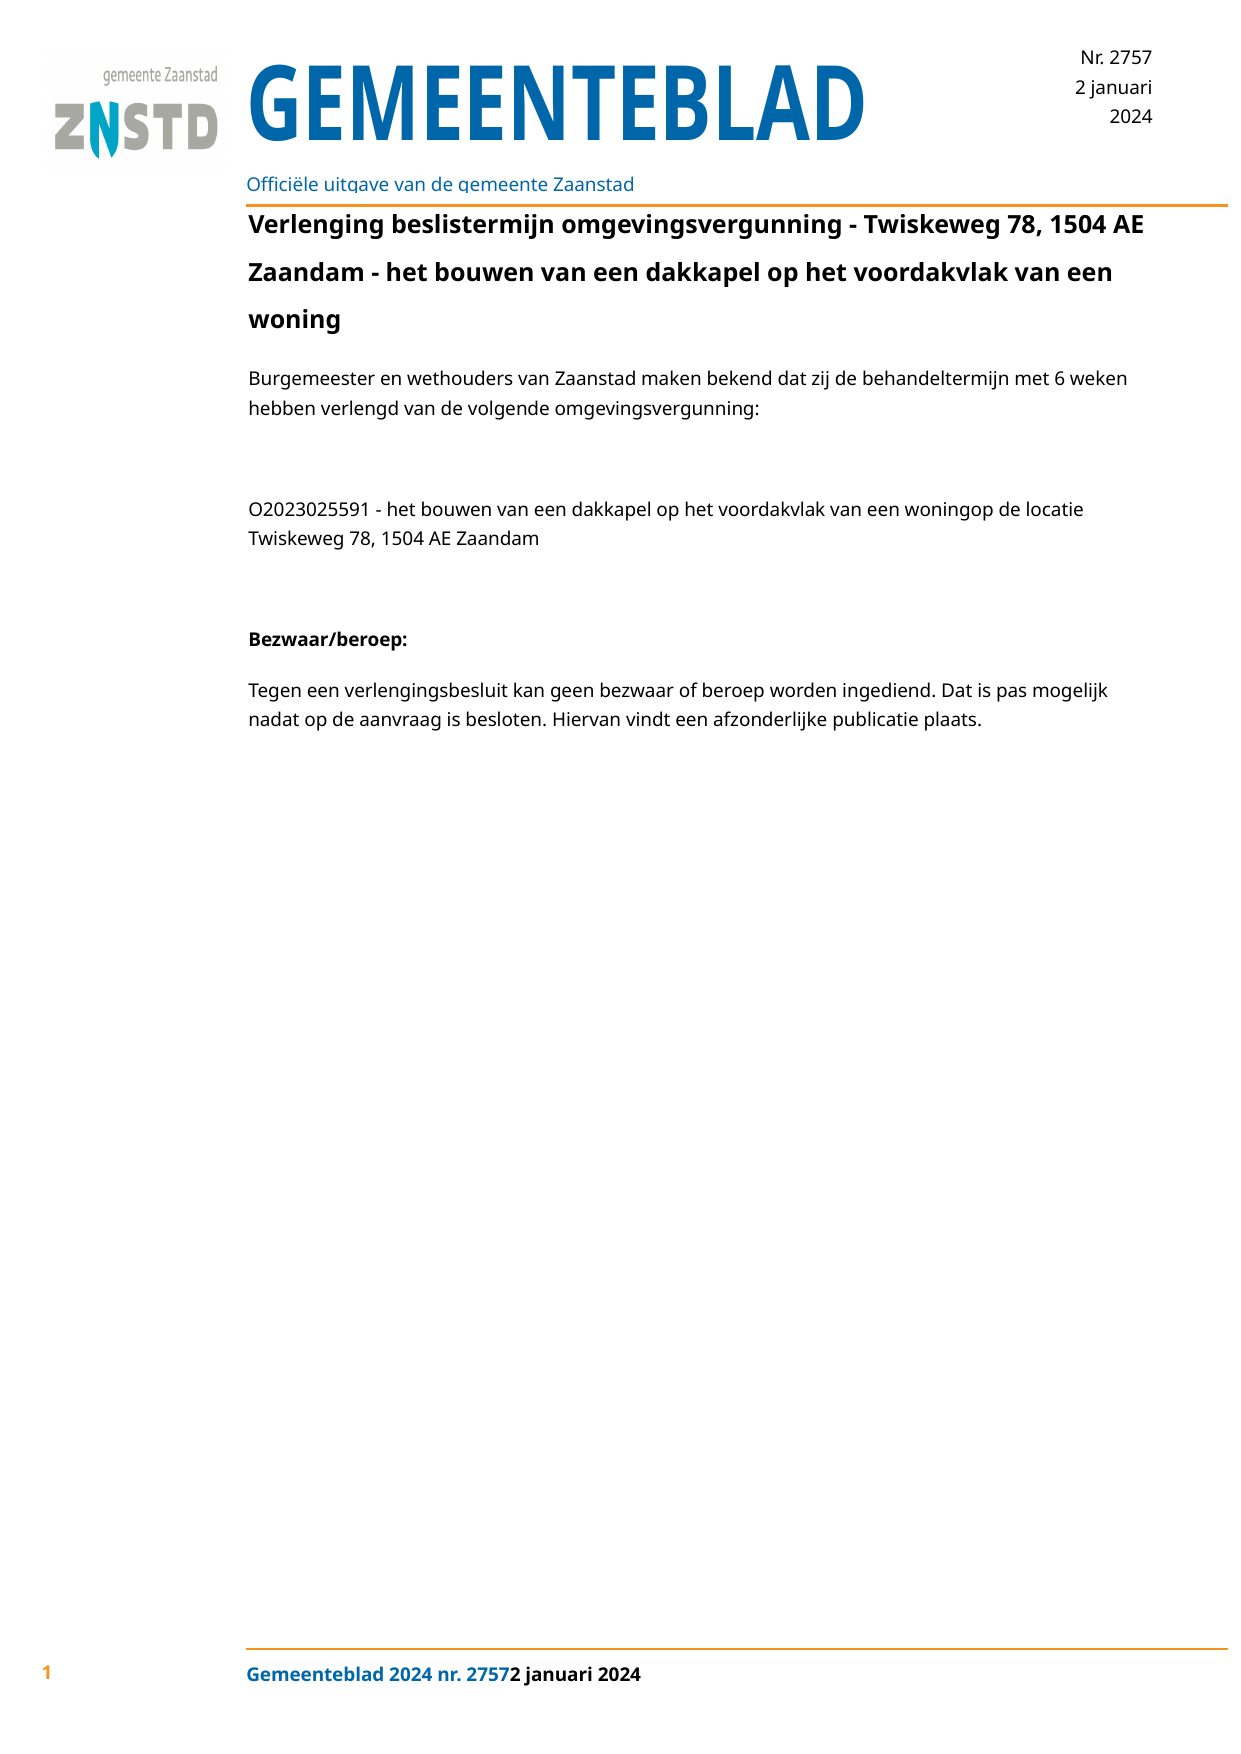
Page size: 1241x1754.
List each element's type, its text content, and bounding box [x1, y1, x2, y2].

text Burgemeester en wethouders van Zaanstad maken bekend dat zij de behandeltermijn met 6 weken hebben verlengd van de volgende omgevingsvergunning: [248, 366, 1152, 421]
text O2023025591 - het bouwen van een dakkapel op het voordakvlak van een woningop de locatie Twiskeweg 78, 1504 AE Zaandam [248, 496, 1152, 551]
text Verlenging beslistermijn omgevingsvergunning - Twiskeweg 78, 1504 AE Zaandam - het bouwen van een dakkapel op het voordakvlak van een woning [248, 207, 1152, 336]
picture [41, 47, 231, 172]
text Bezwaar/beroep: [248, 626, 1152, 652]
text Tegen een verlengingsbesluit kan geen bezwaar of beroep worden ingediend. Dat is pas mogelijk nadat op de aanvraag is besloten. Hiervan vindt een afzonderlijke publicatie plaats. [248, 677, 1152, 732]
